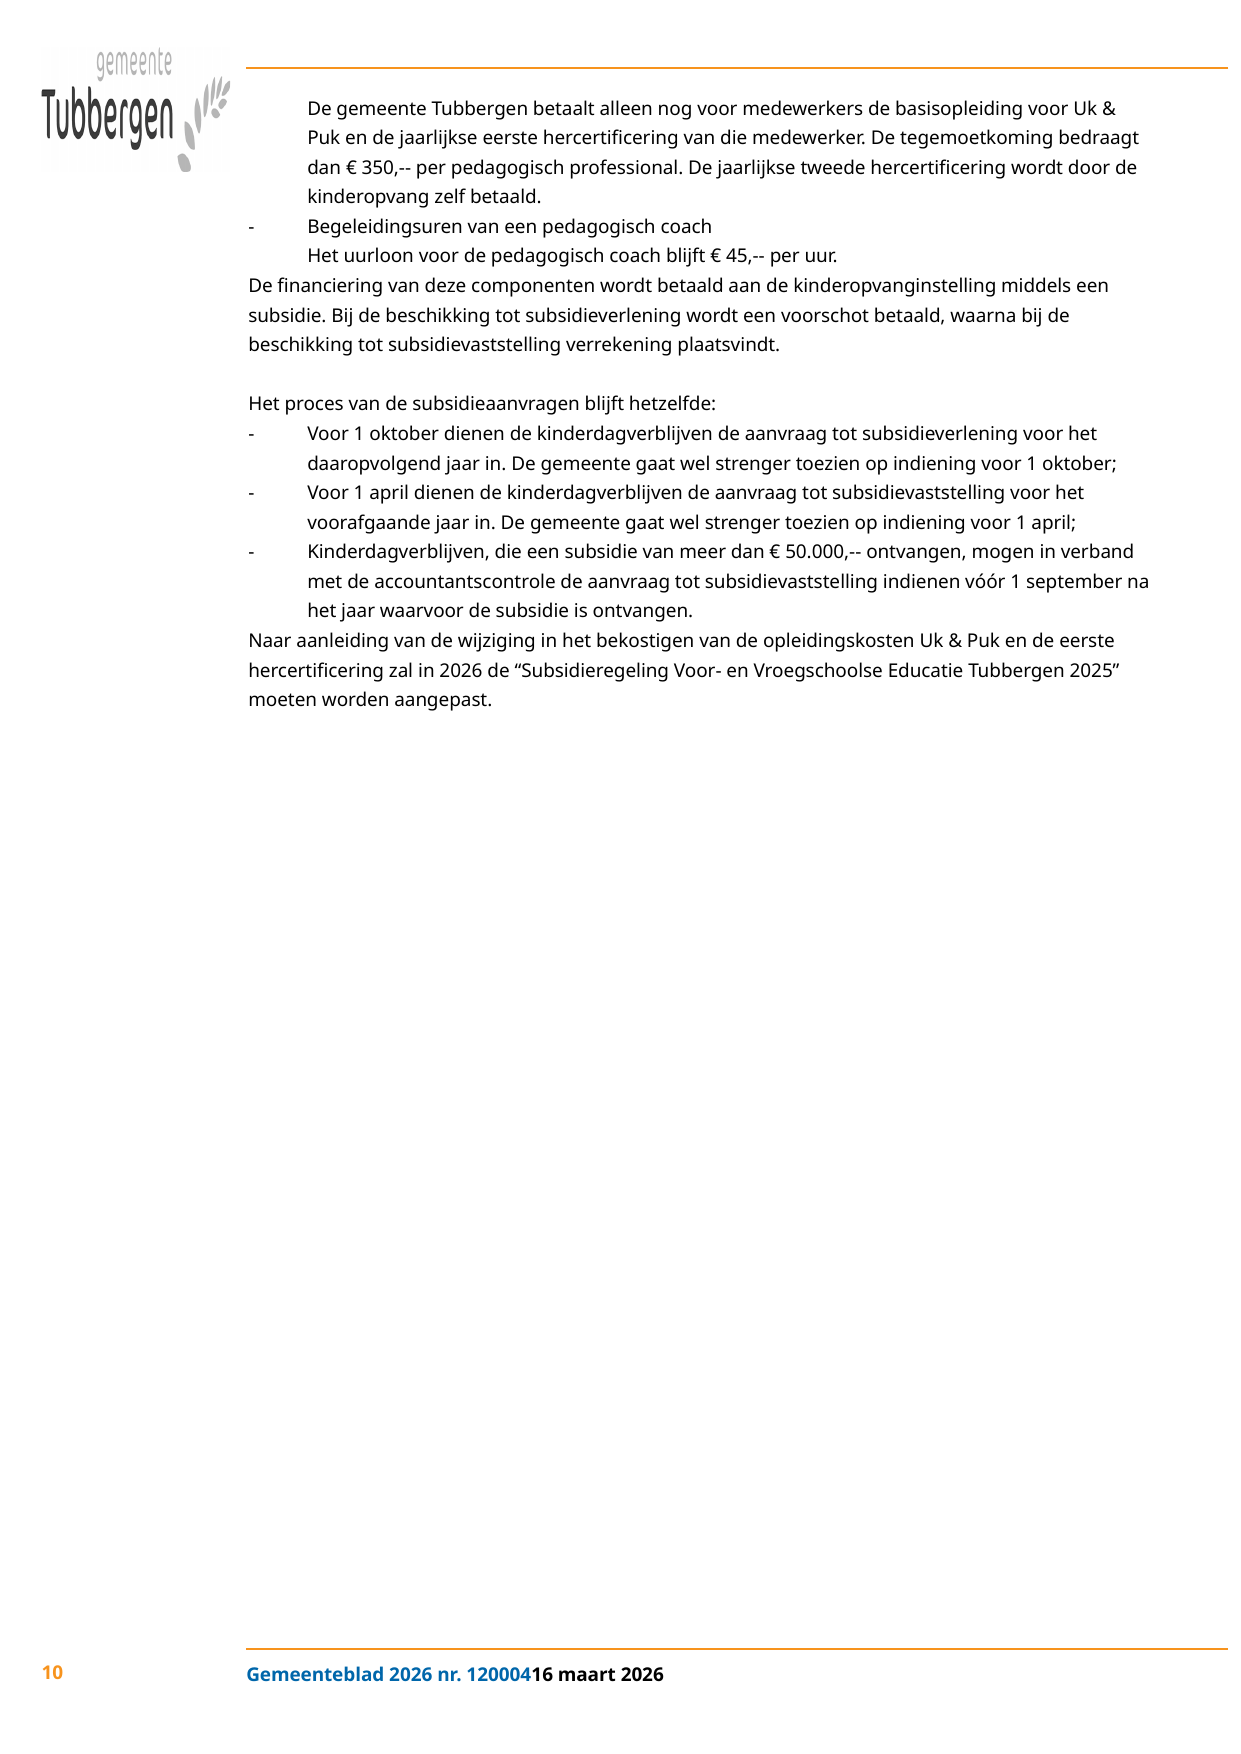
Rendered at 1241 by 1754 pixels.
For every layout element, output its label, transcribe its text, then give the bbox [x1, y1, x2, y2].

list Begeleidingsuren van een pedagogisch coach [248, 213, 1152, 239]
list De gemeente Tubbergen betaalt alleen nog voor medewerkers de basisopleiding voor Uk & Puk en de jaarlijkse eerste hercertificering van die medewerker. De tegemoetkoming bedraagt dan € 350,-- per pedagogisch professional. De jaarlijkse tweede hercertificering wordt door de kinderopvang zelf betaald. [248, 95, 1152, 209]
text De financiering van deze componenten wordt betaald aan de kinderopvanginstelling middels een subsidie. Bij de beschikking tot subsidieverlening wordt een voorschot betaald, waarna bij de beschikking tot subsidievaststelling verrekening plaatsvindt. [248, 272, 1152, 357]
text Naar aanleiding van de wijziging in het bekostigen van de opleidingskosten Uk & Puk en de eerste hercertificering zal in 2026 de “Subsidieregeling Voor- en Vroegschoolse Educatie Tubbergen 2025” moeten worden aangepast. [248, 627, 1152, 712]
text Het proces van de subsidieaanvragen blijft hetzelfde: [248, 391, 1152, 416]
list Voor 1 april dienen de kinderdagverblijven de aanvraag tot subsidievaststelling voor het voorafgaande jaar in. De gemeente gaat wel strenger toezien op indiening voor 1 april; [248, 479, 1152, 535]
picture [41, 47, 231, 172]
list Voor 1 oktober dienen de kinderdagverblijven de aanvraag tot subsidieverlening voor het daaropvolgend jaar in. De gemeente gaat wel strenger toezien op indiening voor 1 oktober; [248, 420, 1152, 476]
list Kinderdagverblijven, die een subsidie van meer dan € 50.000,-- ontvangen, mogen in verband met de accountantscontrole de aanvraag tot subsidievaststelling indienen vóór 1 september na het jaar waarvoor de subsidie is ontvangen. [248, 538, 1152, 623]
list Het uurloon voor de pedagogisch coach blijft € 45,-- per uur. [248, 243, 1152, 268]
